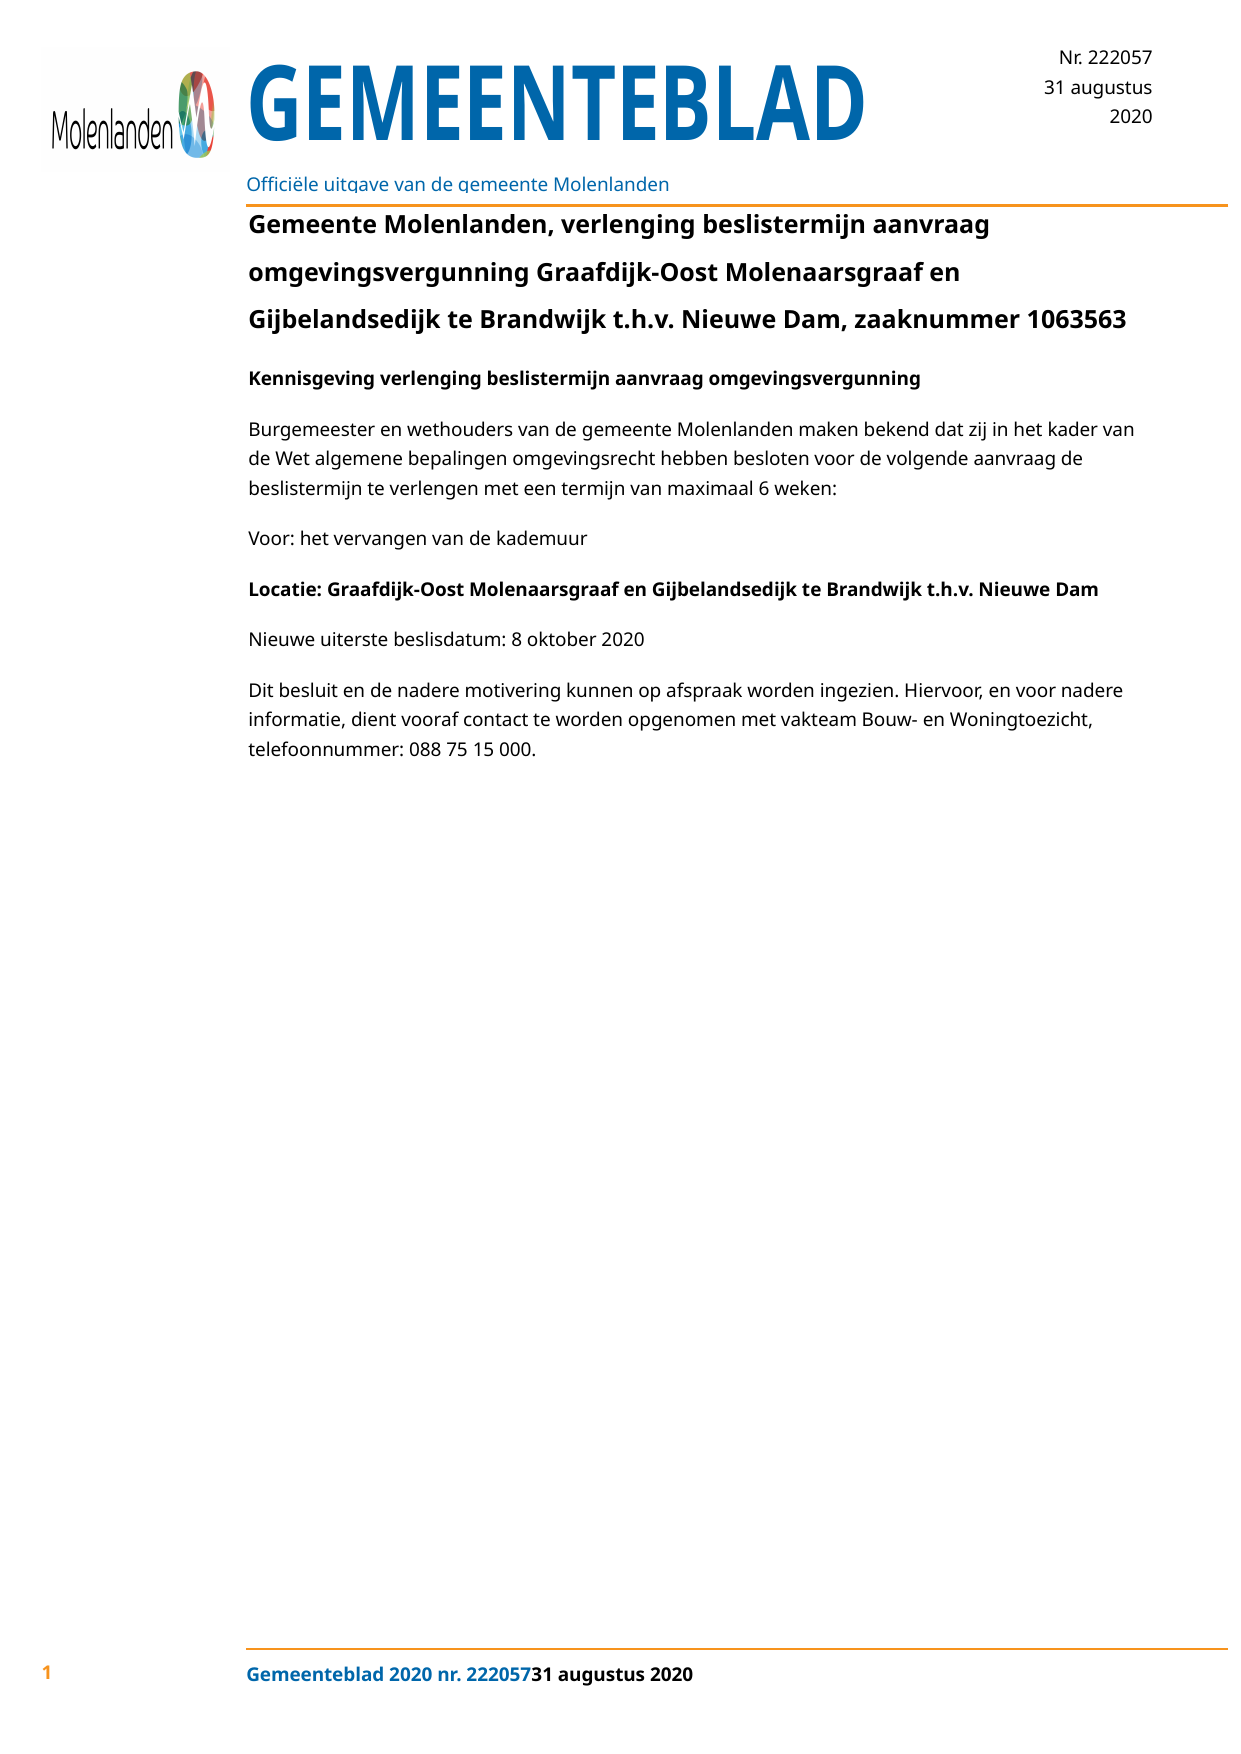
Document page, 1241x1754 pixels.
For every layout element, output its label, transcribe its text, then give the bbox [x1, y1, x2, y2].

picture [41, 47, 231, 172]
text Gemeente Molenlanden, verlenging beslistermijn aanvraag omgevingsvergunning Graafdijk-Oost Molenaarsgraaf en Gijbelandsedijk te Brandwijk t.h.v. Nieuwe Dam, zaaknummer 1063563 [248, 207, 1152, 336]
text Kennisgeving verlenging beslistermijn aanvraag omgevingsvergunning [248, 366, 1152, 391]
text Locatie: Graafdijk-Oost Molenaarsgraaf en Gijbelandsedijk te Brandwijk t.h.v. Nieuwe Dam [248, 576, 1152, 602]
text Nieuwe uiterste beslisdatum: 8 oktober 2020 [248, 626, 1152, 652]
text Dit besluit en de nadere motivering kunnen op afspraak worden ingezien. Hiervoor, en voor nadere informatie, dient vooraf contact te worden opgenomen met vakteam Bouw- en Woningtoezicht, telefoonnummer: 088 75 15 000. [248, 677, 1152, 762]
text Burgemeester en wethouders van de gemeente Molenlanden maken bekend dat zij in het kader van de Wet algemene bepalingen omgevingsrecht hebben besloten voor de volgende aanvraag de beslistermijn te verlengen met een termijn van maximaal 6 weken: [248, 416, 1152, 501]
text Voor: het vervangen van de kademuur [248, 526, 1152, 551]
